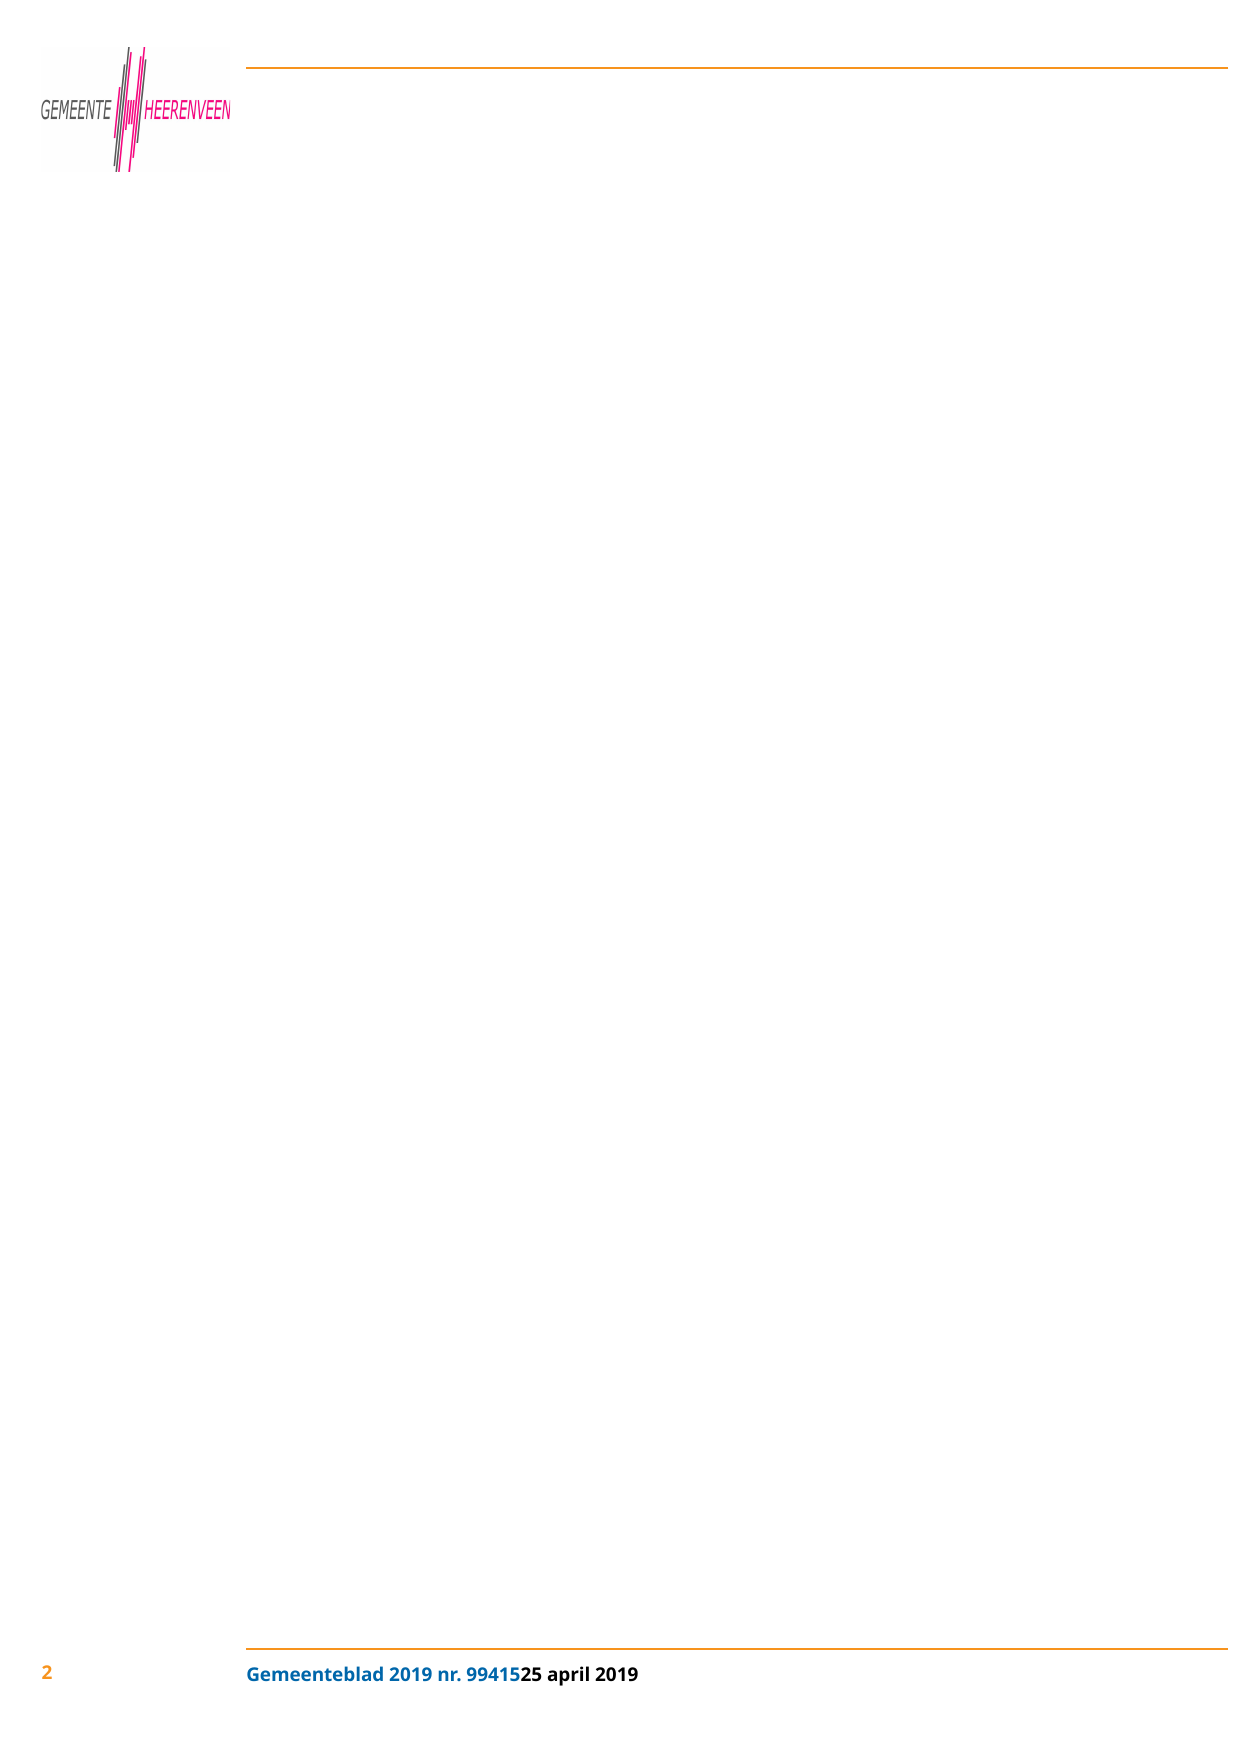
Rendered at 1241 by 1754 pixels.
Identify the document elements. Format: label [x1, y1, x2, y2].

picture [41, 47, 231, 172]
